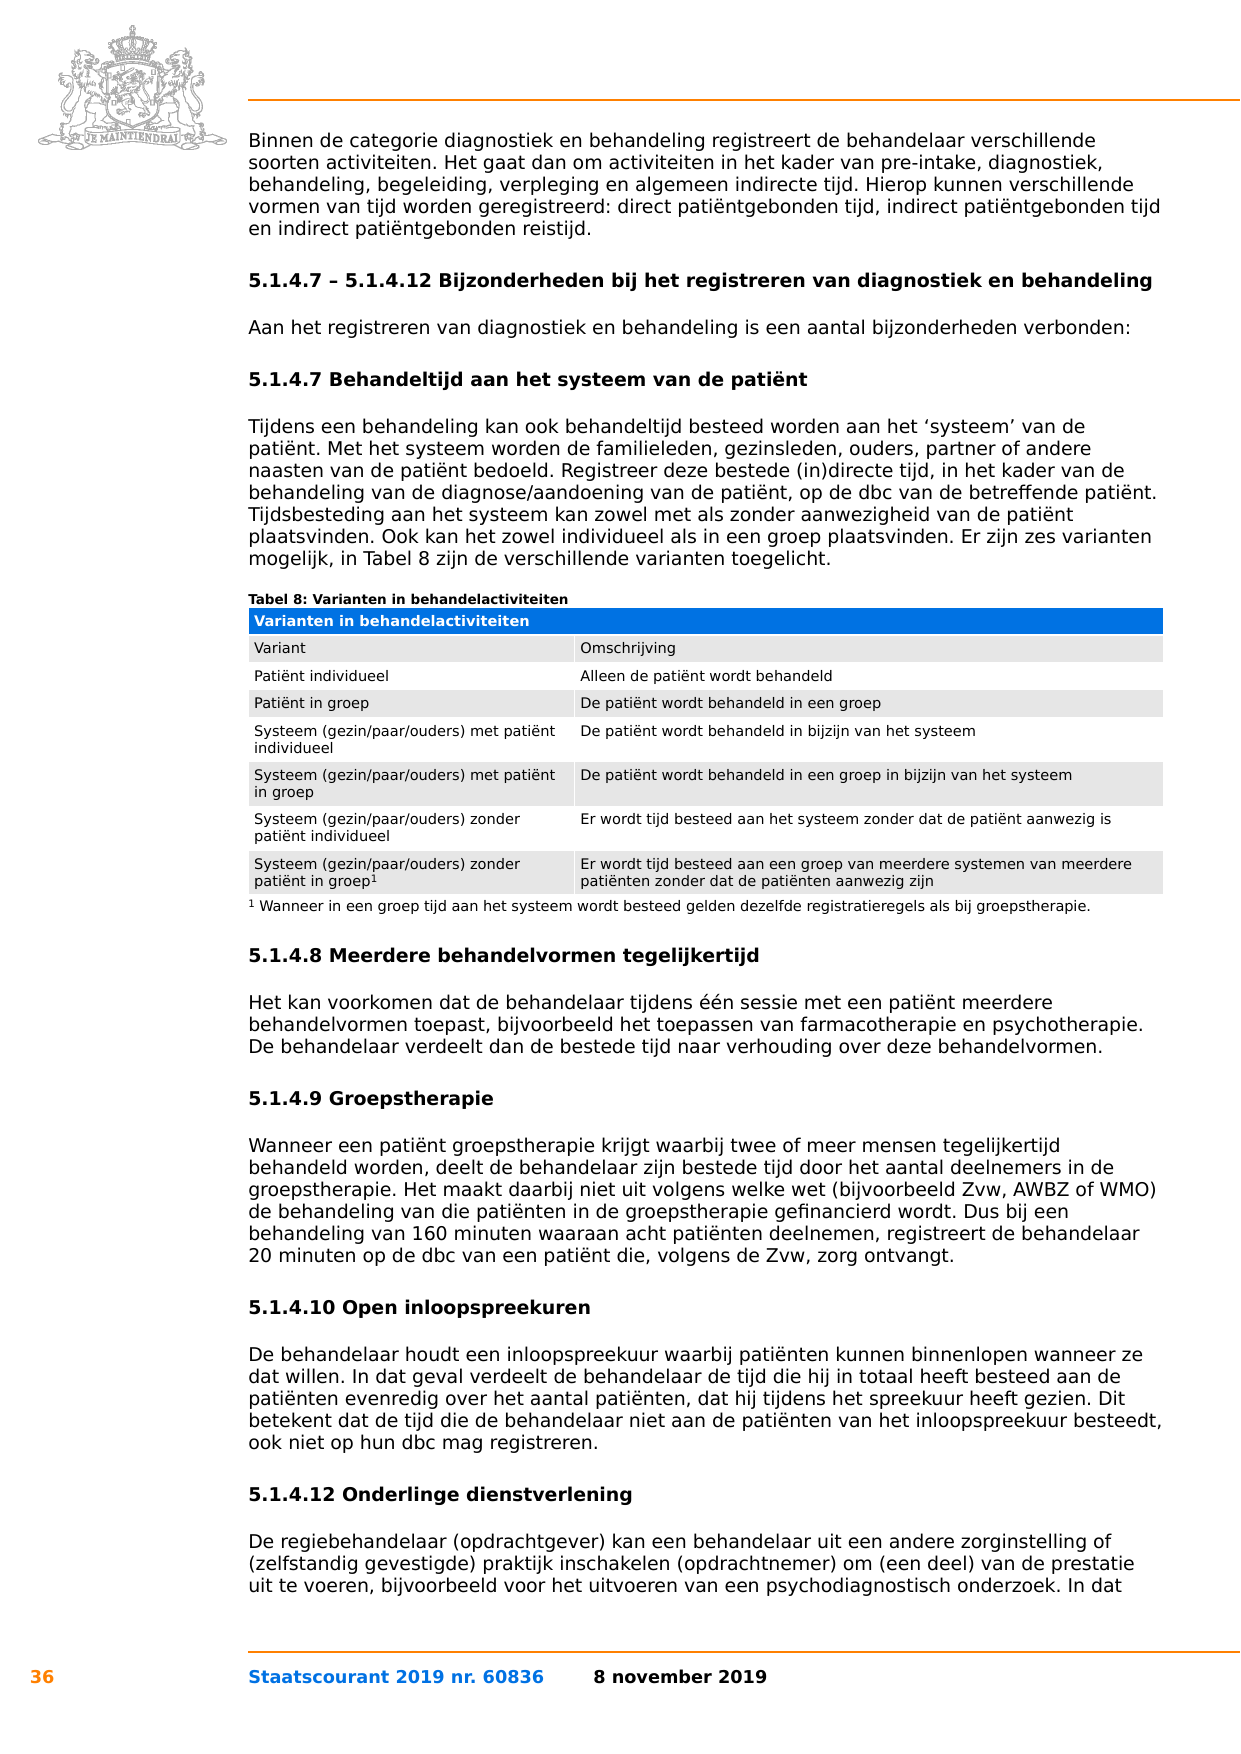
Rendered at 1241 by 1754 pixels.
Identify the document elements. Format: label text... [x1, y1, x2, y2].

table_cell Alleen de patiënt wordt behandeld [575, 663, 1163, 689]
text Aan het registreren van diagnostiek en behandeling is een aantal bijzonderheden verbonden: [248, 317, 1163, 339]
text Binnen de categorie diagnostiek en behandeling registreert de behandelaar verschillende soorten activiteiten. Het gaat dan om activiteiten in het kader van pre-intake, diagnostiek, behandeling, begeleiding, verpleging en algemeen indirecte tijd. Hierop kunnen verschillende vormen van tijd worden geregistreerd: direct patiëntgebonden tijd, indirect patiëntgebonden tijd en indirect patiëntgebonden reistijd. [248, 130, 1163, 240]
table_cell Varianten in behandelactiviteiten [249, 608, 1163, 634]
text Het kan voorkomen dat de behandelaar tijdens één sessie met een patiënt meerdere behandelvormen toepast, bijvoorbeeld het toepassen van farmacotherapie en psychotherapie. De behandelaar verdeelt dan de bestede tijd naar verhouding over deze behandelvormen. [248, 992, 1163, 1058]
table_cell De patiënt wordt behandeld in een groep [575, 690, 1163, 717]
table_cell Systeem (gezin/paar/ouders) zonder patiënt individueel [249, 807, 574, 850]
table_cell Systeem (gezin/paar/ouders) zonder patiënt in groep1 [249, 851, 574, 894]
table_cell De patiënt wordt behandeld in een groep in bijzijn van het systeem [575, 762, 1163, 806]
table_cell Er wordt tijd besteed aan het systeem zonder dat de patiënt aanwezig is [575, 807, 1163, 850]
subtitle 5.1.4.9 Groepstherapie [248, 1088, 1163, 1110]
text De behandelaar houdt een inloopspreekuur waarbij patiënten kunnen binnenlopen wanneer ze dat willen. In dat geval verdeelt de behandelaar de tijd die hij in totaal heeft besteed aan de patiënten evenredig over het aantal patiënten, dat hij tijdens het spreekuur heeft gezien. Dit betekent dat de tijd die de behandelaar niet aan de patiënten van het inloopspreekuur besteedt, ook niet op hun dbc mag registreren. [248, 1344, 1163, 1454]
text De regiebehandelaar (opdrachtgever) kan een behandelaar uit een andere zorginstelling of (zelfstandig gevestigde) praktijk inschakelen (opdrachtnemer) om (een deel) van de prestatie uit te voeren, bijvoorbeeld voor het uitvoeren van een psychodiagnostisch onderzoek. In dat [248, 1531, 1163, 1597]
table_cell Systeem (gezin/paar/ouders) met patiënt in groep [249, 762, 574, 806]
text Tijdens een behandeling kan ook behandeltijd besteed worden aan het ‘systeem’ van de patiënt. Met het systeem worden de familieleden, gezinsleden, ouders, partner of andere naasten van de patiënt bedoeld. Registreer deze bestede (in)directe tijd, in het kader van de behandeling van de diagnose/aandoening van de patiënt, op de dbc van de betreffende patiënt. Tijdsbesteding aan het systeem kan zowel met als zonder aanwezigheid van de patiënt plaatsvinden. Ook kan het zowel individueel als in een groep plaatsvinden. Er zijn zes varianten mogelijk, in Tabel 8 zijn de verschillende varianten toegelicht. [248, 416, 1163, 569]
subtitle 5.1.4.8 Meerdere behandelvormen tegelijkertijd [248, 945, 1163, 967]
subtitle 5.1.4.7 Behandeltijd aan het systeem van de patiënt [248, 369, 1163, 391]
table_cell Omschrijving [575, 636, 1163, 662]
table_cell Variant [249, 636, 574, 662]
table_cell Patiënt individueel [249, 663, 574, 689]
subtitle 5.1.4.10 Open inloopspreekuren [248, 1297, 1163, 1319]
table_header Tabel 8: Varianten in behandelactiviteiten [248, 591, 1163, 607]
picture [38, 25, 227, 150]
table_cell Systeem (gezin/paar/ouders) met patiënt individueel [249, 718, 574, 761]
text Wanneer een patiënt groepstherapie krijgt waarbij twee of meer mensen tegelijkertijd behandeld worden, deelt de behandelaar zijn bestede tijd door het aantal deelnemers in de groepstherapie. Het maakt daarbij niet uit volgens welke wet (bijvoorbeeld Zvw, AWBZ of WMO) de behandeling van die patiënten in de groepstherapie gefinancierd wordt. Dus bij een behandeling van 160 minuten waaraan acht patiënten deelnemen, registreert de behandelaar 20 minuten op de dbc van een patiënt die, volgens de Zvw, zorg ontvangt. [248, 1135, 1163, 1267]
table_cell Patiënt in groep [249, 690, 574, 717]
table_cell 1 Wanneer in een groep tijd aan het systeem wordt besteed gelden dezelfde registratieregels als bij groepstherapie. [248, 895, 1163, 915]
subtitle 5.1.4.7 – 5.1.4.12 Bijzonderheden bij het registreren van diagnostiek en behandeling [248, 270, 1163, 292]
subtitle 5.1.4.12 Onderlinge dienstverlening [248, 1484, 1163, 1506]
table_cell Er wordt tijd besteed aan een groep van meerdere systemen van meerdere patiënten zonder dat de patiënten aanwezig zijn [575, 851, 1163, 894]
table_cell De patiënt wordt behandeld in bijzijn van het systeem [575, 718, 1163, 761]
